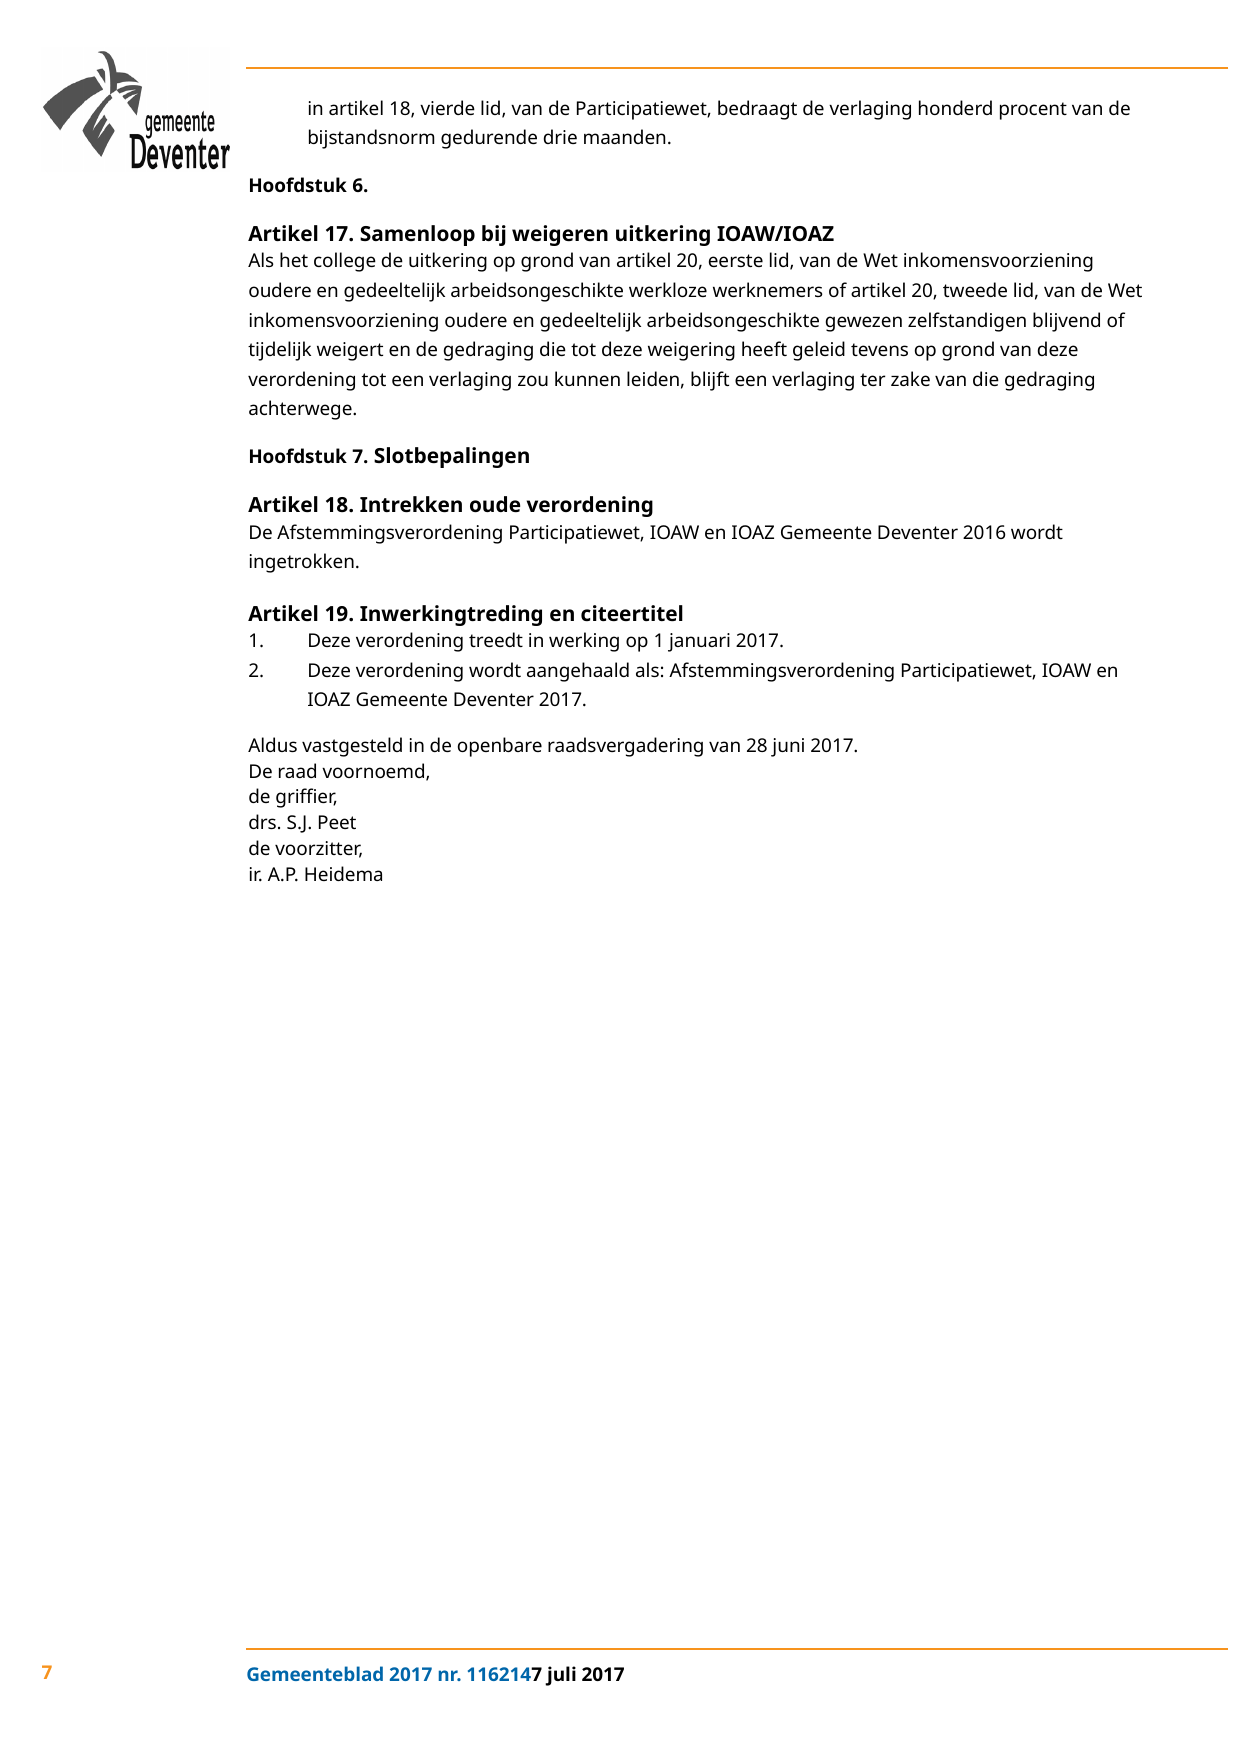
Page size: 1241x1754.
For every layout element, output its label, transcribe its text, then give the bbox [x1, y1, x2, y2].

list Deze verordening treedt in werking op 1 januari 2017. [248, 627, 1152, 653]
text ir. A.P. Heidema [248, 861, 1152, 887]
text Als het college de uitkering op grond van artikel 20, eerste lid, van de Wet inkomensvoorziening oudere en gedeeltelijk arbeidsongeschikte werkloze werknemers of artikel 20, tweede lid, van de Wet inkomensvoorziening oudere en gedeeltelijk arbeidsongeschikte gewezen zelfstandigen blijvend of tijdelijk weigert en de gedraging die tot deze weigering heeft geleid tevens op grond van deze verordening tot een verlaging zou kunnen leiden, blijft een verlaging ter zake van die gedraging achterwege. [248, 248, 1152, 421]
text Hoofdstuk 7. Slotbepalingen [248, 441, 1152, 470]
text Artikel 19. Inwerkingtreding en citeertitel [248, 599, 1152, 627]
text Aldus vastgesteld in de openbare raadsvergadering van 28 juni 2017. [248, 732, 1152, 758]
text Artikel 18. Intrekken oude verordening [248, 491, 1152, 519]
text De Afstemmingsverordening Participatiewet, IOAW en IOAZ Gemeente Deventer 2016 wordt ingetrokken. [248, 519, 1152, 574]
text de griffier, [248, 784, 1152, 809]
text Hoofdstuk 6. [248, 170, 1152, 198]
list Deze verordening wordt aangehaald als: Afstemmingsverordening Participatiewet, IOAW en IOAZ Gemeente Deventer 2017. [248, 657, 1152, 712]
text Artikel 17. Samenloop bij weigeren uitkering IOAW/IOAZ [248, 219, 1152, 248]
list in artikel 18, vierde lid, van de Participatiewet, bedraagt de verlaging honderd procent van de bijstandsnorm gedurende drie maanden. [248, 95, 1152, 150]
text de voorzitter, [248, 835, 1152, 861]
picture [41, 47, 231, 172]
text drs. S.J. Peet [248, 809, 1152, 835]
text De raad voornoemd, [248, 758, 1152, 784]
